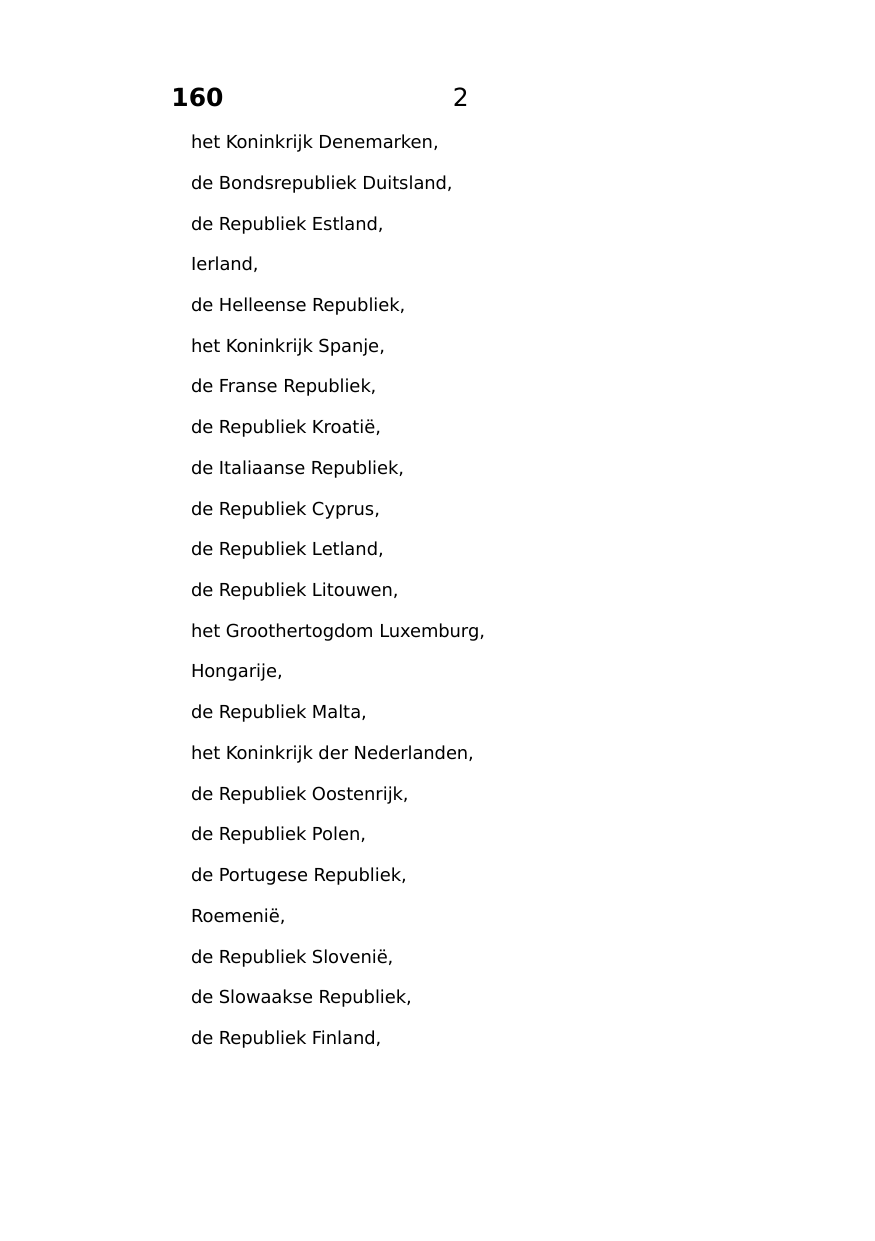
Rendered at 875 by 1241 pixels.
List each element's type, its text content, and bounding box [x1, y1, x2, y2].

text Hongarije, [171, 661, 756, 682]
text de Helleense Republiek, [171, 295, 756, 316]
text Roemenië, [171, 906, 756, 926]
text de Republiek Polen, [171, 824, 756, 845]
text het Koninkrijk Spanje, [171, 336, 756, 356]
text de Republiek Kroatië, [171, 417, 756, 438]
text Ierland, [171, 254, 756, 275]
text de Republiek Cyprus, [171, 498, 756, 519]
text de Slowaakse Republiek, [171, 987, 756, 1008]
text de Republiek Litouwen, [171, 580, 756, 601]
text de Republiek Letland, [171, 539, 756, 560]
text het Groothertogdom Luxemburg, [171, 621, 756, 641]
text de Republiek Finland, [171, 1028, 756, 1049]
text de Franse Republiek, [171, 376, 756, 397]
text de Republiek Estland, [171, 213, 756, 234]
text het Koninkrijk Denemarken, [171, 132, 756, 153]
text de Republiek Malta, [171, 702, 756, 723]
text de Republiek Slovenië, [171, 946, 756, 967]
text de Portugese Republiek, [171, 865, 756, 886]
text de Bondsrepubliek Duitsland, [171, 173, 756, 193]
text de Italiaanse Republiek, [171, 458, 756, 478]
text het Koninkrijk der Nederlanden, [171, 743, 756, 763]
text de Republiek Oostenrijk, [171, 783, 756, 804]
